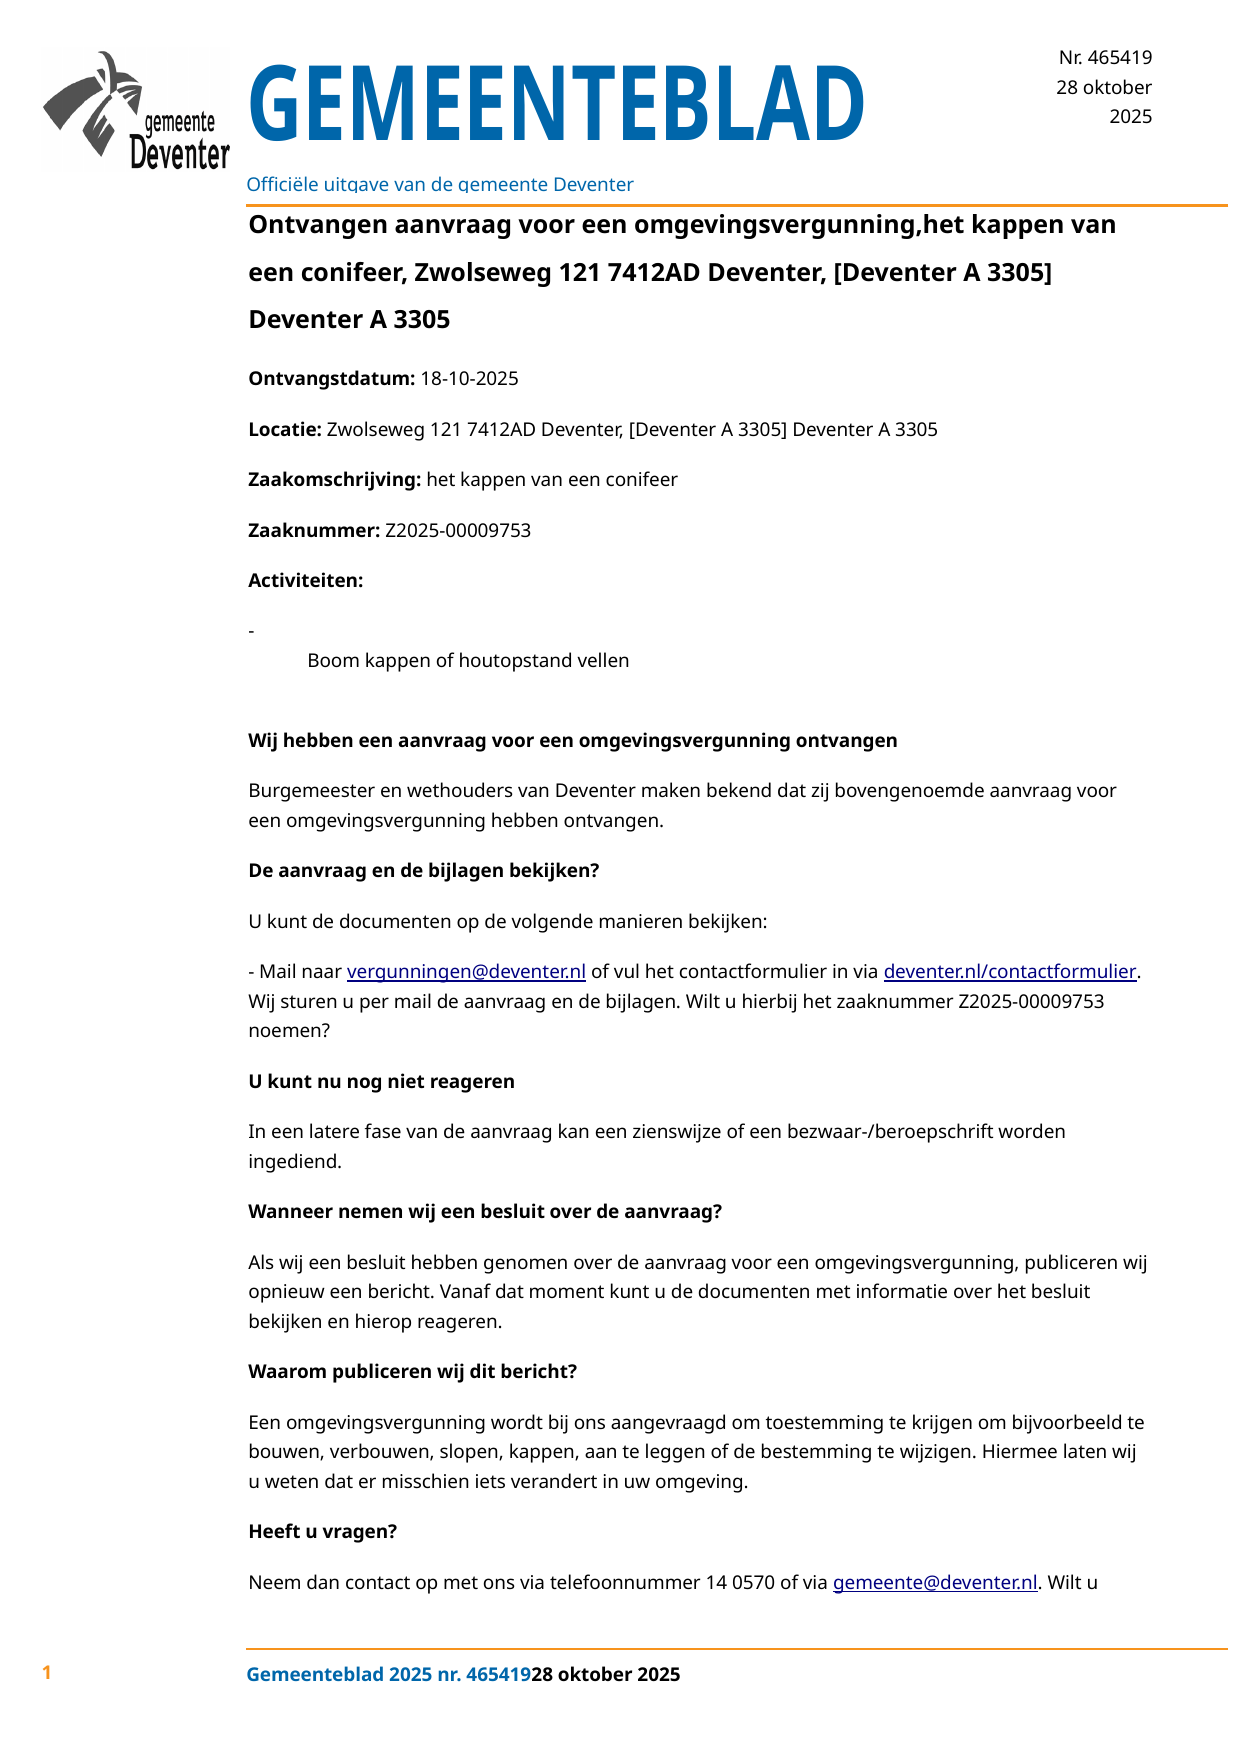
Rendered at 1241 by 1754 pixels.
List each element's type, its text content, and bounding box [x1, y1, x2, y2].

text Locatie: Zwolseweg 121 7412AD Deventer, [Deventer A 3305] Deventer A 3305 [248, 416, 1152, 442]
list Boom kappen of houtopstand vellen [248, 647, 1152, 673]
text Wij hebben een aanvraag voor een omgevingsvergunning ontvangen [248, 727, 1152, 753]
text Burgemeester en wethouders van Deventer maken bekend dat zij bovengenoemde aanvraag voor een omgevingsvergunning hebben ontvangen. [248, 778, 1152, 833]
text - Mail naar vergunningen@deventer.nl of vul het contactformulier in via deventer.nl/contactformulier. Wij sturen u per mail de aanvraag en de bijlagen. Wilt u hierbij het zaaknummer Z2025-00009753 noemen? [248, 958, 1152, 1043]
text U kunt de documenten op de volgende manieren bekijken: [248, 908, 1152, 934]
text Waarom publiceren wij dit bericht? [248, 1358, 1152, 1384]
text Wanneer nemen wij een besluit over de aanvraag? [248, 1198, 1152, 1224]
text De aanvraag en de bijlagen bekijken? [248, 858, 1152, 883]
text Zaakomschrijving: het kappen van een conifeer [248, 466, 1152, 492]
text Een omgevingsvergunning wordt bij ons aangevraagd om toestemming te krijgen om bijvoorbeeld te bouwen, verbouwen, slopen, kappen, aan te leggen of de bestemming te wijzigen. Hiermee laten wij u weten dat er misschien iets verandert in uw omgeving. [248, 1409, 1152, 1494]
text Ontvangen aanvraag voor een omgevingsvergunning,het kappen van een conifeer, Zwolseweg 121 7412AD Deventer, [Deventer A 3305] Deventer A 3305 [248, 207, 1152, 336]
text Als wij een besluit hebben genomen over de aanvraag voor een omgevingsvergunning, publiceren wij opnieuw een bericht. Vanaf dat moment kunt u de documenten met informatie over het besluit bekijken en hierop reageren. [248, 1249, 1152, 1334]
text Ontvangstdatum: 18-10-2025 [248, 366, 1152, 391]
text Activiteiten: [248, 567, 1152, 593]
text In een latere fase van de aanvraag kan een zienswijze of een bezwaar-/beroepschrift worden ingediend. [248, 1118, 1152, 1174]
picture [41, 47, 231, 172]
text Heeft u vragen? [248, 1518, 1152, 1544]
text Neem dan contact op met ons via telefoonnummer 14 0570 of via gemeente@deventer.nl. Wilt u [248, 1569, 1152, 1594]
text U kunt nu nog niet reageren [248, 1068, 1152, 1094]
text Zaaknummer: Z2025-00009753 [248, 517, 1152, 542]
